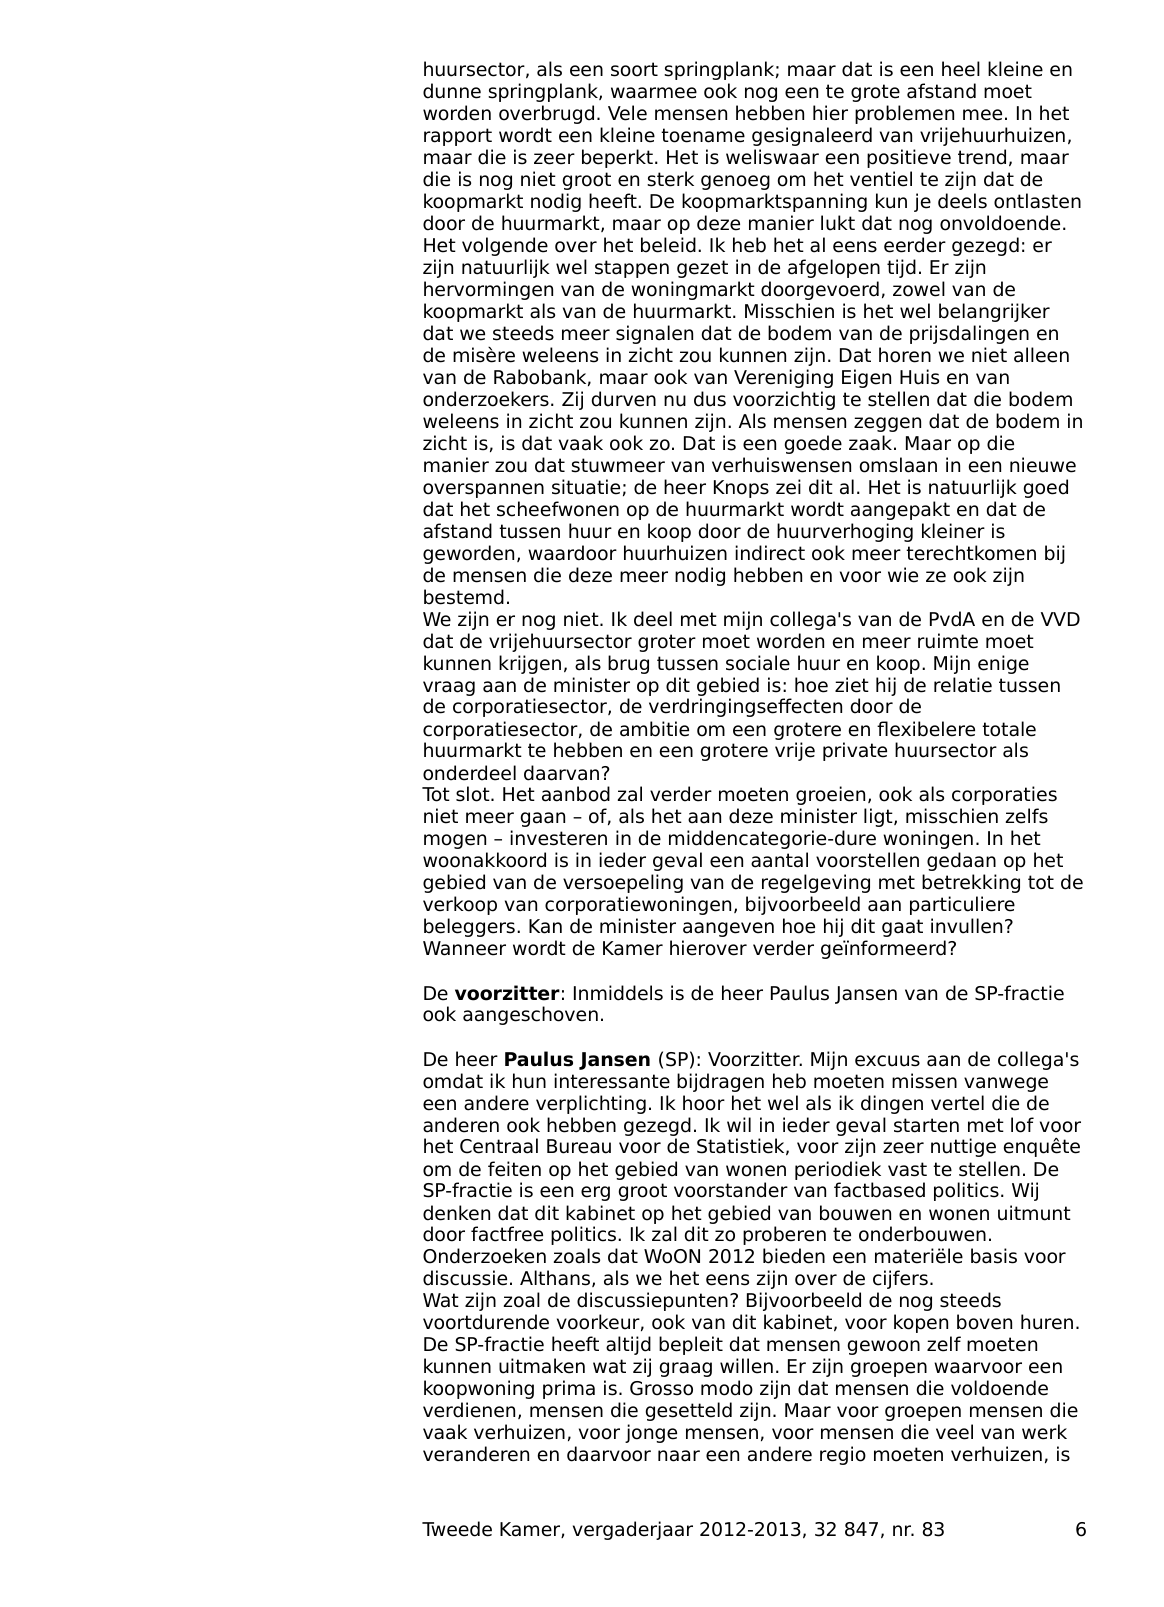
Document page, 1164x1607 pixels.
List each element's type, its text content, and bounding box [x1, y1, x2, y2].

text De heer Paulus Jansen (SP): Voorzitter. Mijn excuus aan de collega's omdat ik hun interessante bijdragen heb moeten missen vanwege een andere verplichting. Ik hoor het wel als ik dingen vertel die de anderen ook hebben gezegd. Ik wil in ieder geval starten met lof voor het Centraal Bureau voor de Statistiek, voor zijn zeer nuttige enquête om de feiten op het gebied van wonen periodiek vast te stellen. De SP-fractie is een erg groot voorstander van factbased politics. Wij denken dat dit kabinet op het gebied van bouwen en wonen uitmunt door factfree politics. Ik zal dit zo proberen te onderbouwen. Onderzoeken zoals dat WoON 2012 bieden een materiële basis voor discussie. Althans, als we het eens zijn over de cijfers. [422, 1048, 1087, 1290]
text Het volgende over het beleid. Ik heb het al eens eerder gezegd: er zijn natuurlijk wel stappen gezet in de afgelopen tijd. Er zijn hervormingen van de woningmarkt doorgevoerd, zowel van de koopmarkt als van de huurmarkt. Misschien is het wel belangrijker dat we steeds meer signalen dat de bodem van de prijsdalingen en de misère weleens in zicht zou kunnen zijn. Dat horen we niet alleen van de Rabobank, maar ook van Vereniging Eigen Huis en van onderzoekers. Zij durven nu dus voorzichtig te stellen dat die bodem weleens in zicht zou kunnen zijn. Als mensen zeggen dat de bodem in zicht is, is dat vaak ook zo. Dat is een goede zaak. Maar op die manier zou dat stuwmeer van verhuiswensen omslaan in een nieuwe overspannen situatie; de heer Knops zei dit al. Het is natuurlijk goed dat het scheefwonen op de huurmarkt wordt aangepakt en dat de afstand tussen huur en koop door de huurverhoging kleiner is geworden, waardoor huurhuizen indirect ook meer terechtkomen bij de mensen die deze meer nodig hebben en voor wie ze ook zijn bestemd. [422, 235, 1087, 608]
text We zijn er nog niet. Ik deel met mijn collega's van de PvdA en de VVD dat de vrijehuursector groter moet worden en meer ruimte moet kunnen krijgen, als brug tussen sociale huur en koop. Mijn enige vraag aan de minister op dit gebied is: hoe ziet hij de relatie tussen de corporatiesector, de verdringingseffecten door de corporatiesector, de ambitie om een grotere en flexibelere totale huurmarkt te hebben en een grotere vrije private huursector als onderdeel daarvan? [422, 608, 1087, 784]
text Tot slot. Het aanbod zal verder moeten groeien, ook als corporaties niet meer gaan – of, als het aan deze minister ligt, misschien zelfs mogen – investeren in de middencategorie-dure woningen. In het woonakkoord is in ieder geval een aantal voorstellen gedaan op het gebied van de versoepeling van de regelgeving met betrekking tot de verkoop van corporatiewoningen, bijvoorbeeld aan particuliere beleggers. Kan de minister aangeven hoe hij dit gaat invullen? Wanneer wordt de Kamer hierover verder geïnformeerd? [422, 784, 1087, 960]
text Wat zijn zoal de discussiepunten? Bijvoorbeeld de nog steeds voortdurende voorkeur, ook van dit kabinet, voor kopen boven huren. De SP-fractie heeft altijd bepleit dat mensen gewoon zelf moeten kunnen uitmaken wat zij graag willen. Er zijn groepen waarvoor een koopwoning prima is. Grosso modo zijn dat mensen die voldoende verdienen, mensen die gesetteld zijn. Maar voor groepen mensen die vaak verhuizen, voor jonge mensen, voor mensen die veel van werk veranderen en daarvoor naar een andere regio moeten verhuizen, is [422, 1290, 1087, 1466]
text huursector, als een soort springplank; maar dat is een heel kleine en dunne springplank, waarmee ook nog een te grote afstand moet worden overbrugd. Vele mensen hebben hier problemen mee. In het rapport wordt een kleine toename gesignaleerd van vrijehuurhuizen, maar die is zeer beperkt. Het is weliswaar een positieve trend, maar die is nog niet groot en sterk genoeg om het ventiel te zijn dat de koopmarkt nodig heeft. De koopmarktspanning kun je deels ontlasten door de huurmarkt, maar op deze manier lukt dat nog onvoldoende. [422, 59, 1087, 235]
text De voorzitter: Inmiddels is de heer Paulus Jansen van de SP-fractie ook aangeschoven. [422, 982, 1087, 1026]
